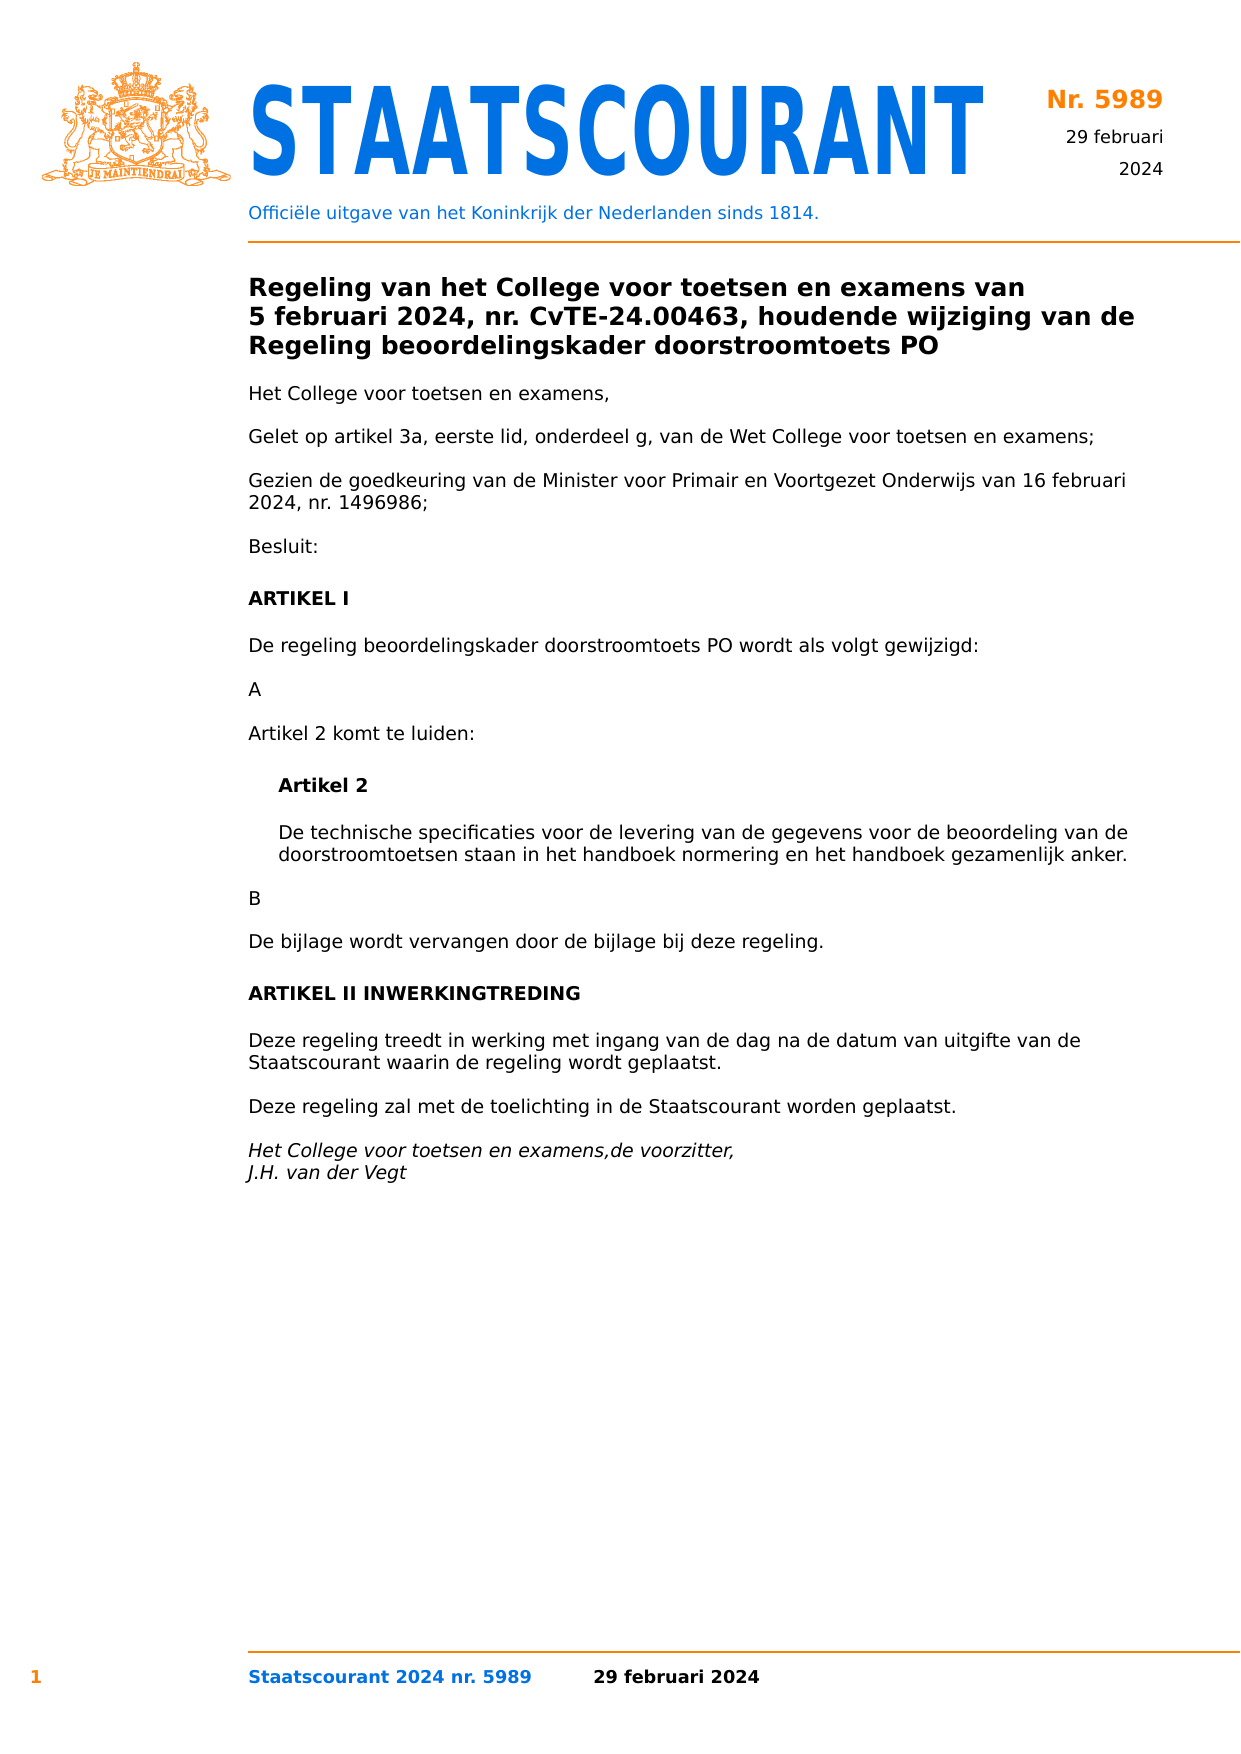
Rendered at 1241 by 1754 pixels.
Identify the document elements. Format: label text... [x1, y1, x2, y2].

table_cell 29 februari [998, 121, 1240, 153]
subtitle ARTIKEL II INWERKINGTREDING [248, 983, 1163, 1005]
table_cell Officiële uitgave van het Koninkrijk der Nederlanden sinds 1814. [248, 203, 1240, 241]
text Gelet op artikel 3a, eerste lid, onderdeel g, van de Wet College voor toetsen en examens; [248, 426, 1163, 448]
subtitle ARTIKEL I [248, 588, 1163, 610]
text Het College voor toetsen en examens, [248, 382, 1163, 404]
text Deze regeling treedt in werking met ingang van de dag na de datum van uitgifte van de Staatscourant waarin de regeling wordt geplaatst. [248, 1030, 1163, 1074]
subtitle Regeling van het College voor toetsen en examens van 5 februari 2024, nr. CvTE-24.00463, houdende wijziging van de Regeling beoordelingskader doorstroomtoets PO [248, 273, 1163, 361]
text Artikel 2 komt te luiden: [248, 723, 1163, 744]
table_header [25, 62, 248, 241]
subtitle Artikel 2 [278, 774, 1163, 797]
table_header Nr. 5989 [998, 62, 1240, 121]
text Het College voor toetsen en examens,de voorzitter, J.H. van der Vegt [248, 1140, 1163, 1184]
picture [41, 62, 231, 186]
text Besluit: [248, 536, 1163, 558]
table_cell 2024 [998, 153, 1240, 203]
text Gezien de goedkeuring van de Minister voor Primair en Voortgezet Onderwijs van 16 februari 2024, nr. 1496986; [248, 470, 1163, 514]
text A [248, 679, 1163, 701]
text De regeling beoordelingskader doorstroomtoets PO wordt als volgt gewijzigd: [248, 635, 1163, 657]
text De technische specificaties voor de levering van de gegevens voor de beoordeling van de doorstroomtoetsen staan in het handboek normering en het handboek gezamenlijk anker. [278, 822, 1163, 866]
text B [248, 887, 1163, 909]
text De bijlage wordt vervangen door de bijlage bij deze regeling. [248, 931, 1163, 953]
table_header STAATSCOURANT [248, 62, 998, 203]
text Deze regeling zal met de toelichting in de Staatscourant worden geplaatst. [248, 1096, 1163, 1118]
